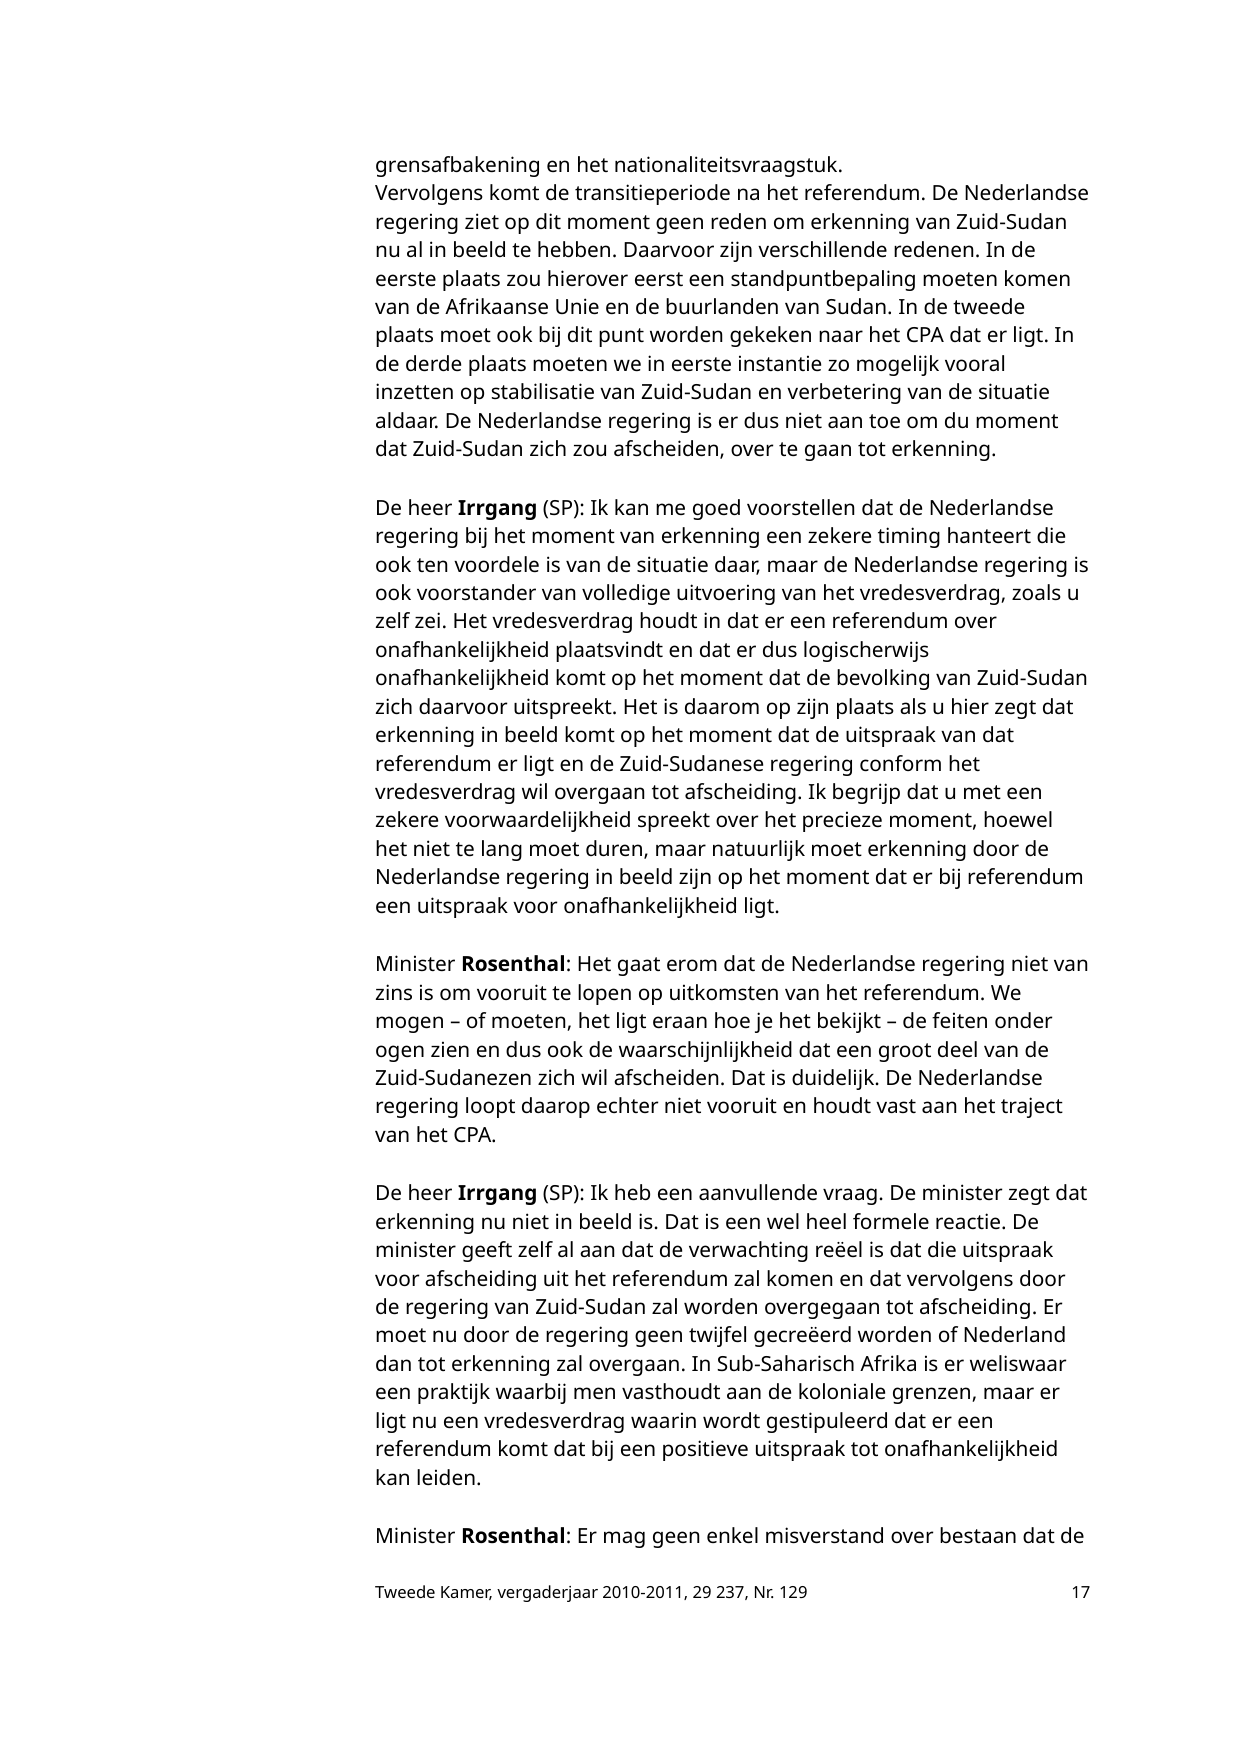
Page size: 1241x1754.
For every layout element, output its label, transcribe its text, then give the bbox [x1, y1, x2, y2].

text grensafbakening en het nationaliteitsvraagstuk. [375, 150, 1090, 178]
text Minister Rosenthal: Er mag geen enkel misverstand over bestaan dat de [375, 1521, 1090, 1550]
text De heer Irrgang (SP): Ik heb een aanvullende vraag. De minister zegt dat erkenning nu niet in beeld is. Dat is een wel heel formele reactie. De minister geeft zelf al aan dat de verwachting reëel is dat die uitspraak voor afscheiding uit het referendum zal komen en dat vervolgens door de regering van Zuid-Sudan zal worden overgegaan tot afscheiding. Er moet nu door de regering geen twijfel gecreëerd worden of Nederland dan tot erkenning zal overgaan. In Sub-Saharisch Afrika is er weliswaar een praktijk waarbij men vasthoudt aan de koloniale grenzen, maar er ligt nu een vredesverdrag waarin wordt gestipuleerd dat er een referendum komt dat bij een positieve uitspraak tot onafhankelijkheid kan leiden. [375, 1178, 1090, 1491]
text De heer Irrgang (SP): Ik kan me goed voorstellen dat de Nederlandse regering bij het moment van erkenning een zekere timing hanteert die ook ten voordele is van de situatie daar, maar de Nederlandse regering is ook voorstander van volledige uitvoering van het vredesverdrag, zoals u zelf zei. Het vredesverdrag houdt in dat er een referendum over onafhankelijkheid plaatsvindt en dat er dus logischerwijs onafhankelijkheid komt op het moment dat de bevolking van Zuid-Sudan zich daarvoor uitspreekt. Het is daarom op zijn plaats als u hier zegt dat erkenning in beeld komt op het moment dat de uitspraak van dat referendum er ligt en de Zuid-Sudanese regering conform het vredesverdrag wil overgaan tot afscheiding. Ik begrijp dat u met een zekere voorwaardelijkheid spreekt over het precieze moment, hoewel het niet te lang moet duren, maar natuurlijk moet erkenning door de Nederlandse regering in beeld zijn op het moment dat er bij referendum een uitspraak voor onafhankelijkheid ligt. [375, 493, 1090, 919]
text Vervolgens komt de transitieperiode na het referendum. De Nederlandse regering ziet op dit moment geen reden om erkenning van Zuid-Sudan nu al in beeld te hebben. Daarvoor zijn verschillende redenen. In de eerste plaats zou hierover eerst een standpuntbepaling moeten komen van de Afrikaanse Unie en de buurlanden van Sudan. In de tweede plaats moet ook bij dit punt worden gekeken naar het CPA dat er ligt. In de derde plaats moeten we in eerste instantie zo mogelijk vooral inzetten op stabilisatie van Zuid-Sudan en verbetering van de situatie aldaar. De Nederlandse regering is er dus niet aan toe om du moment dat Zuid-Sudan zich zou afscheiden, over te gaan tot erkenning. [375, 178, 1090, 463]
text Minister Rosenthal: Het gaat erom dat de Nederlandse regering niet van zins is om vooruit te lopen op uitkomsten van het referendum. We mogen – of moeten, het ligt eraan hoe je het bekijkt – de feiten onder ogen zien en dus ook de waarschijnlijkheid dat een groot deel van de Zuid-Sudanezen zich wil afscheiden. Dat is duidelijk. De Nederlandse regering loopt daarop echter niet vooruit en houdt vast aan het traject van het CPA. [375, 949, 1090, 1148]
